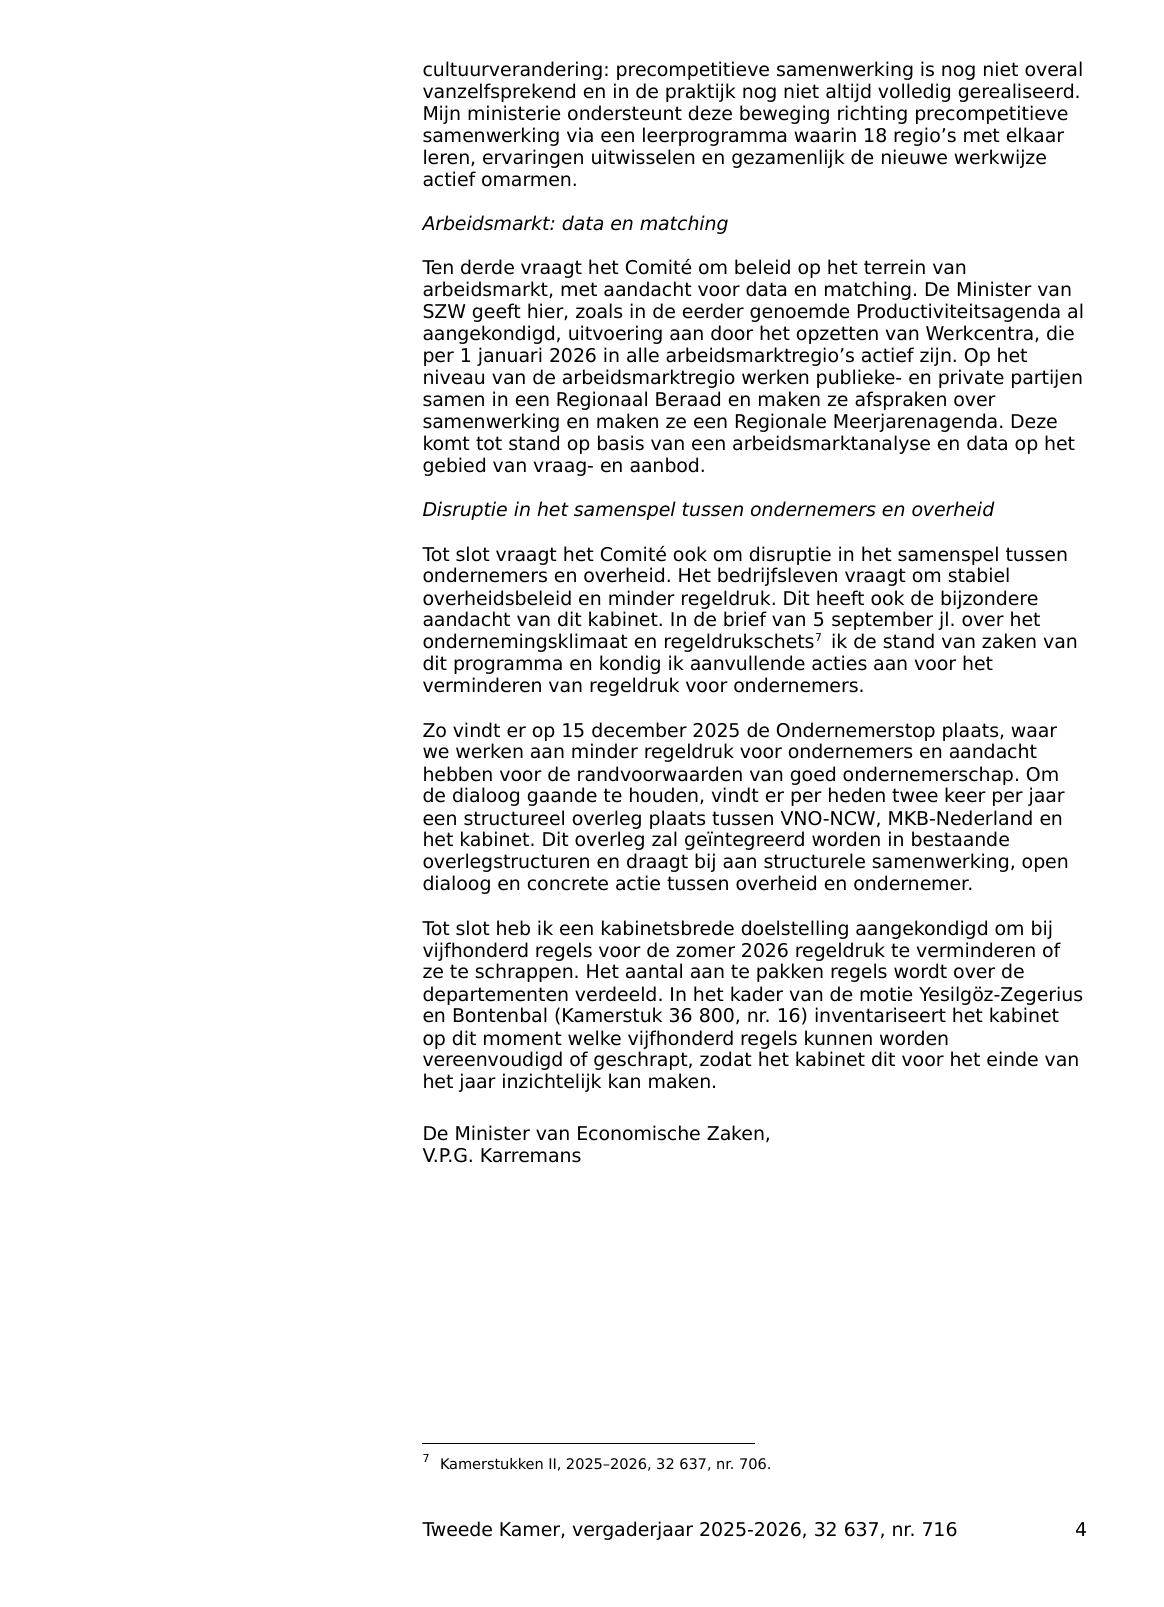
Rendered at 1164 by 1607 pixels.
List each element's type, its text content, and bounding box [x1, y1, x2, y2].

text De Minister van Economische Zaken, V.P.G. Karremans [422, 1123, 1087, 1167]
text cultuurverandering: precompetitieve samenwerking is nog niet overal vanzelfsprekend en in de praktijk nog niet altijd volledig gerealiseerd. Mijn ministerie ondersteunt deze beweging richting precompetitieve samenwerking via een leerprogramma waarin 18 regio’s met elkaar leren, ervaringen uitwisselen en gezamenlijk de nieuwe werkwijze actief omarmen. [422, 59, 1087, 191]
text Tot slot vraagt het Comité ook om disruptie in het samenspel tussen ondernemers en overheid. Het bedrijfsleven vraagt om stabiel overheidsbeleid en minder regeldruk. Dit heeft ook de bijzondere aandacht van dit kabinet. In de brief van 5 september jl. over het ondernemingsklimaat en regeldrukschets ik de stand van zaken van dit programma en kondig ik aanvullende acties aan voor het verminderen van regeldruk voor ondernemers. [422, 543, 1087, 697]
text Ten derde vraagt het Comité om beleid op het terrein van arbeidsmarkt, met aandacht voor data en matching. De Minister van SZW geeft hier, zoals in de eerder genoemde Productiviteitsagenda al aangekondigd, uitvoering aan door het opzetten van Werkcentra, die per 1 januari 2026 in alle arbeidsmarktregio’s actief zijn. Op het niveau van de arbeidsmarktregio werken publieke- en private partijen samen in een Regionaal Beraad en maken ze afspraken over samenwerking en maken ze een Regionale Meerjarenagenda. Deze komt tot stand op basis van een arbeidsmarktanalyse en data op het gebied van vraag- en aanbod. [422, 257, 1087, 477]
text Zo vindt er op 15 december 2025 de Ondernemerstop plaats, waar we werken aan minder regeldruk voor ondernemers en aandacht hebben voor de randvoorwaarden van goed ondernemerschap. Om de dialoog gaande te houden, vindt er per heden twee keer per jaar een structureel overleg plaats tussen VNO-NCW, MKB-Nederland en het kabinet. Dit overleg zal geïntegreerd worden in bestaande overlegstructuren en draagt bij aan structurele samenwerking, open dialoog en concrete actie tussen overheid en ondernemer. [422, 719, 1087, 895]
text Tot slot heb ik een kabinetsbrede doelstelling aangekondigd om bij vijfhonderd regels voor de zomer 2026 regeldruk te verminderen of ze te schrappen. Het aantal aan te pakken regels wordt over de departementen verdeeld. In het kader van de motie Yesilgöz-Zegerius en Bontenbal (Kamerstuk 36 800, nr. 16) inventariseert het kabinet op dit moment welke vijfhonderd regels kunnen worden vereenvoudigd of geschrapt, zodat het kabinet dit voor het einde van het jaar inzichtelijk kan maken. [422, 917, 1087, 1093]
text Kamerstukken II, 2025–2026, 32 637, nr. 706. [422, 1452, 1087, 1474]
subtitle Disruptie in het samenspel tussen ondernemers en overheid [422, 499, 1087, 521]
subtitle Arbeidsmarkt: data en matching [422, 213, 1087, 235]
